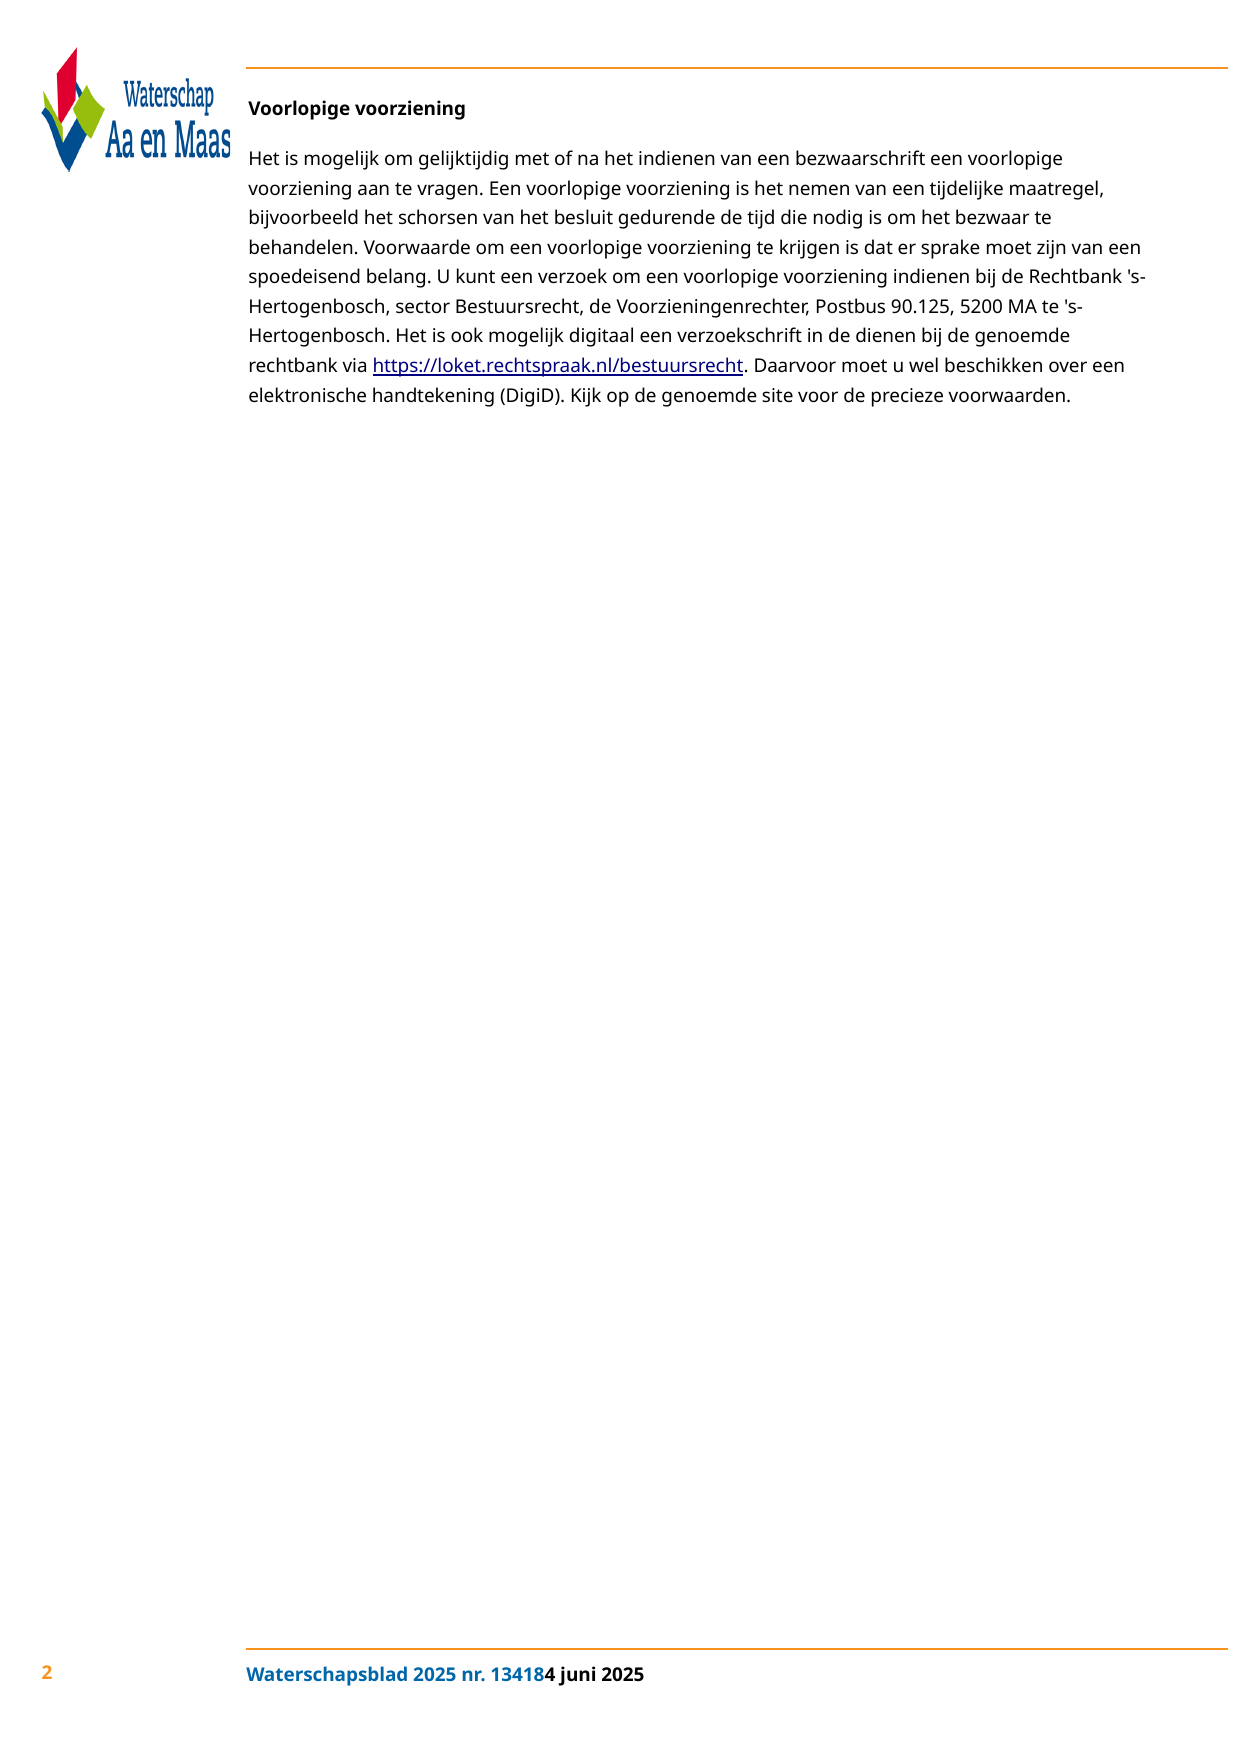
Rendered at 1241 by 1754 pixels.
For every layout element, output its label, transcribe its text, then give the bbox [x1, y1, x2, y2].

picture [41, 47, 231, 172]
text Voorlopige voorziening [248, 95, 1152, 121]
text Het is mogelijk om gelijktijdig met of na het indienen van een bezwaarschrift een voorlopige voorziening aan te vragen. Een voorlopige voorziening is het nemen van een tijdelijke maatregel, bijvoorbeeld het schorsen van het besluit gedurende de tijd die nodig is om het bezwaar te behandelen. Voorwaarde om een voorlopige voorziening te krijgen is dat er sprake moet zijn van een spoedeisend belang. U kunt een verzoek om een voorlopige voorziening indienen bij de Rechtbank 's-Hertogenbosch, sector Bestuursrecht, de Voorzieningenrechter, Postbus 90.125, 5200 MA te 's-Hertogenbosch. Het is ook mogelijk digitaal een verzoekschrift in de dienen bij de genoemde rechtbank via https://loket.rechtspraak.nl/bestuursrecht. Daarvoor moet u wel beschikken over een elektronische handtekening (DigiD). Kijk op de genoemde site voor de precieze voorwaarden. [248, 145, 1152, 408]
